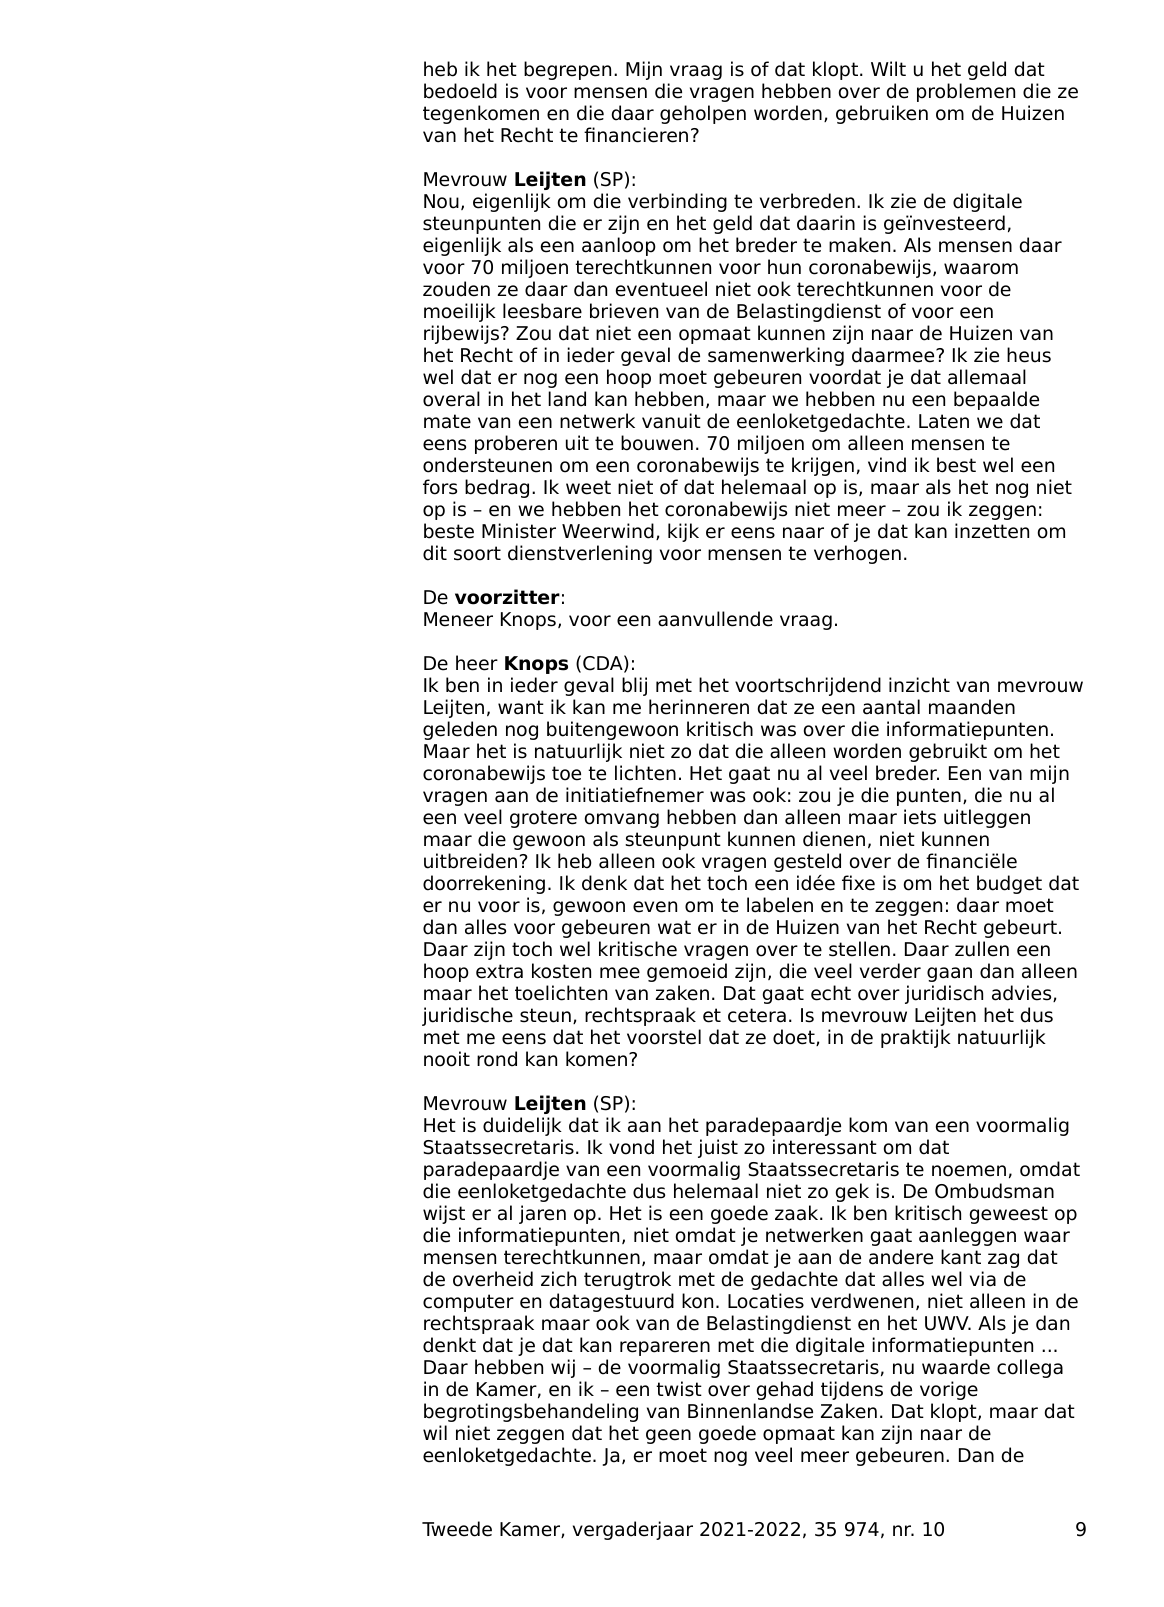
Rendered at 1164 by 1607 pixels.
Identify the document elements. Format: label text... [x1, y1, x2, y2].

text De voorzitter: [422, 587, 1087, 609]
text Nou, eigenlijk om die verbinding te verbreden. Ik zie de digitale steunpunten die er zijn en het geld dat daarin is geïnvesteerd, eigenlijk als een aanloop om het breder te maken. Als mensen daar voor 70 miljoen terechtkunnen voor hun coronabewijs, waarom zouden ze daar dan eventueel niet ook terechtkunnen voor de moeilijk leesbare brieven van de Belastingdienst of voor een rijbewijs? Zou dat niet een opmaat kunnen zijn naar de Huizen van het Recht of in ieder geval de samenwerking daarmee? Ik zie heus wel dat er nog een hoop moet gebeuren voordat je dat allemaal overal in het land kan hebben, maar we hebben nu een bepaalde mate van een netwerk vanuit de eenloketgedachte. Laten we dat eens proberen uit te bouwen. 70 miljoen om alleen mensen te ondersteunen om een coronabewijs te krijgen, vind ik best wel een fors bedrag. Ik weet niet of dat helemaal op is, maar als het nog niet op is – en we hebben het coronabewijs niet meer – zou ik zeggen: beste Minister Weerwind, kijk er eens naar of je dat kan inzetten om dit soort dienstverlening voor mensen te verhogen. [422, 191, 1087, 565]
text De heer Knops (CDA): [422, 653, 1087, 675]
text Meneer Knops, voor een aanvullende vraag. [422, 609, 1087, 631]
text Het is duidelijk dat ik aan het paradepaardje kom van een voormalig Staatssecretaris. Ik vond het juist zo interessant om dat paradepaardje van een voormalig Staatssecretaris te noemen, omdat die eenloketgedachte dus helemaal niet zo gek is. De Ombudsman wijst er al jaren op. Het is een goede zaak. Ik ben kritisch geweest op die informatiepunten, niet omdat je netwerken gaat aanleggen waar mensen terechtkunnen, maar omdat je aan de andere kant zag dat de overheid zich terugtrok met de gedachte dat alles wel via de computer en datagestuurd kon. Locaties verdwenen, niet alleen in de rechtspraak maar ook van de Belastingdienst en het UWV. Als je dan denkt dat je dat kan repareren met die digitale informatiepunten ... Daar hebben wij – de voormalig Staatssecretaris, nu waarde collega in de Kamer, en ik – een twist over gehad tijdens de vorige begrotingsbehandeling van Binnenlandse Zaken. Dat klopt, maar dat wil niet zeggen dat het geen goede opmaat kan zijn naar de eenloketgedachte. Ja, er moet nog veel meer gebeuren. Dan de [422, 1115, 1087, 1467]
text heb ik het begrepen. Mijn vraag is of dat klopt. Wilt u het geld dat bedoeld is voor mensen die vragen hebben over de problemen die ze tegenkomen en die daar geholpen worden, gebruiken om de Huizen van het Recht te financieren? [422, 59, 1087, 147]
text Ik ben in ieder geval blij met het voortschrijdend inzicht van mevrouw Leijten, want ik kan me herinneren dat ze een aantal maanden geleden nog buitengewoon kritisch was over die informatiepunten. Maar het is natuurlijk niet zo dat die alleen worden gebruikt om het coronabewijs toe te lichten. Het gaat nu al veel breder. Een van mijn vragen aan de initiatiefnemer was ook: zou je die punten, die nu al een veel grotere omvang hebben dan alleen maar iets uitleggen maar die gewoon als steunpunt kunnen dienen, niet kunnen uitbreiden? Ik heb alleen ook vragen gesteld over de financiële doorrekening. Ik denk dat het toch een idée fixe is om het budget dat er nu voor is, gewoon even om te labelen en te zeggen: daar moet dan alles voor gebeuren wat er in de Huizen van het Recht gebeurt. Daar zijn toch wel kritische vragen over te stellen. Daar zullen een hoop extra kosten mee gemoeid zijn, die veel verder gaan dan alleen maar het toelichten van zaken. Dat gaat echt over juridisch advies, juridische steun, rechtspraak et cetera. Is mevrouw Leijten het dus met me eens dat het voorstel dat ze doet, in de praktijk natuurlijk nooit rond kan komen? [422, 675, 1087, 1071]
text Mevrouw Leijten (SP): [422, 169, 1087, 191]
text Mevrouw Leijten (SP): [422, 1093, 1087, 1115]
